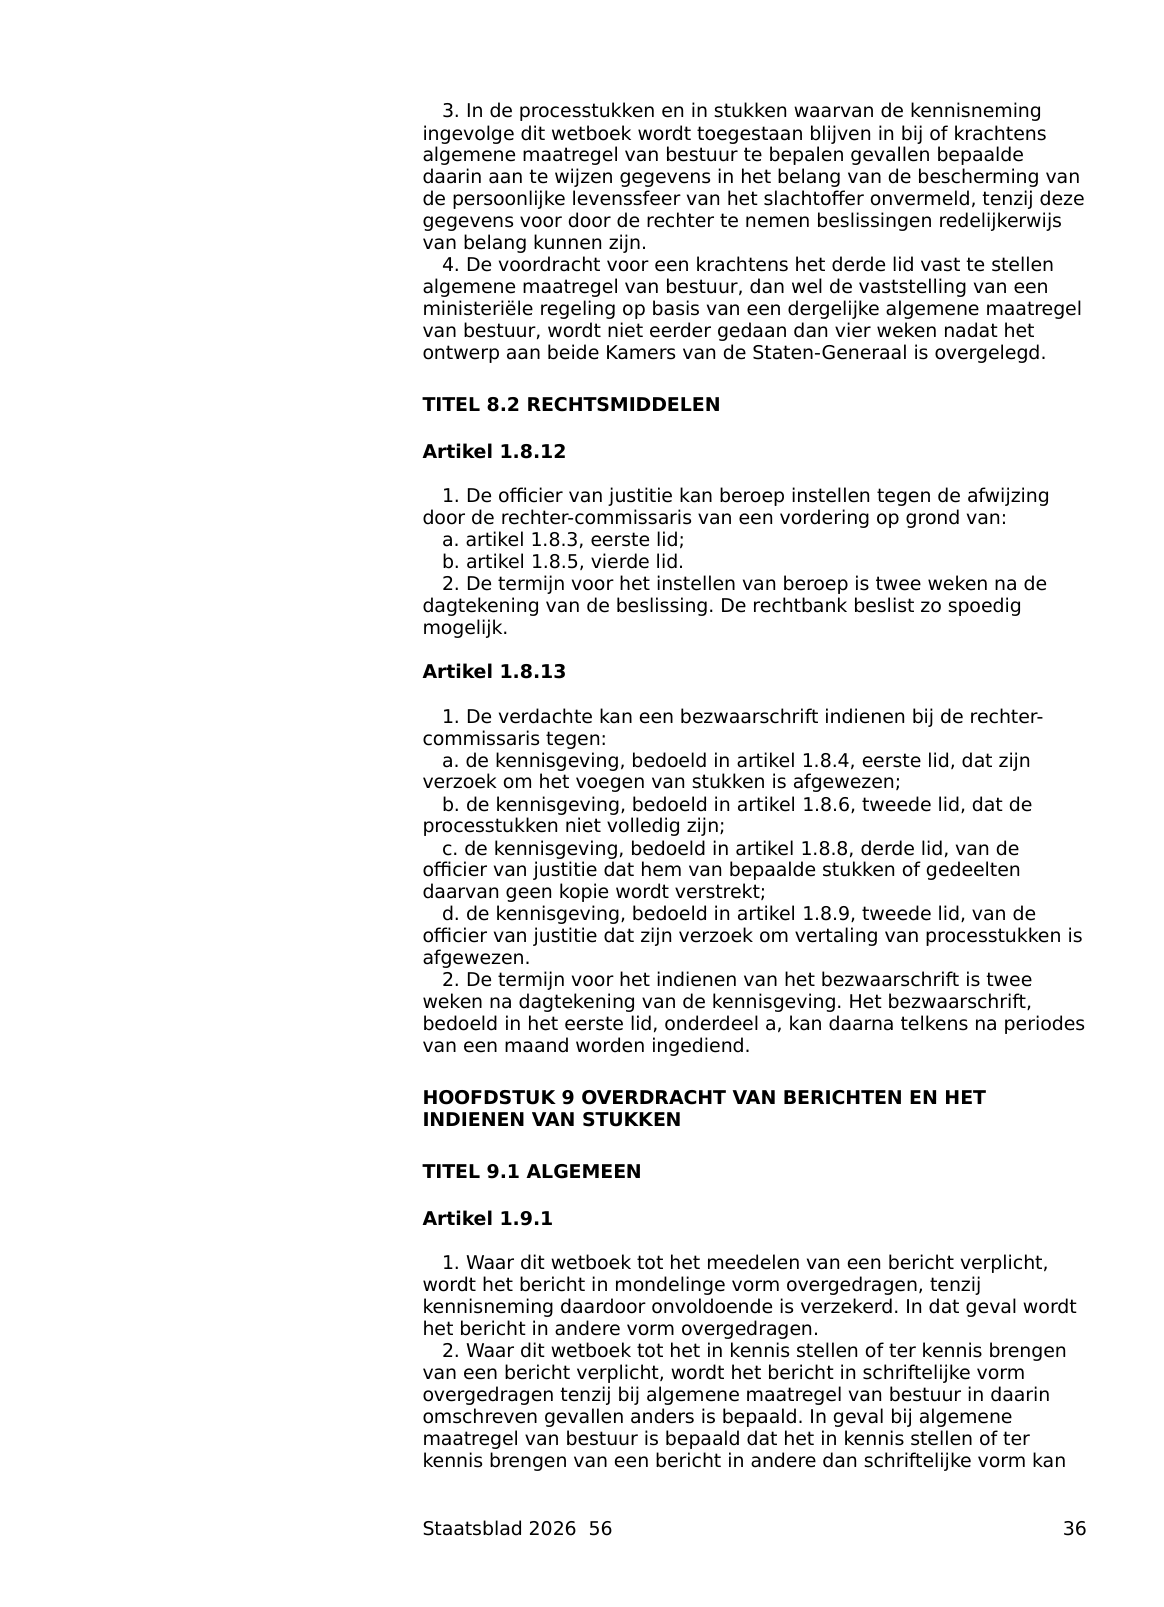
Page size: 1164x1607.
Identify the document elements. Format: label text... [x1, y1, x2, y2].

text b. artikel 1.8.5, vierde lid. [422, 551, 1087, 573]
subtitle Artikel 1.8.13 [422, 661, 1087, 683]
text 2. Waar dit wetboek tot het in kennis stellen of ter kennis brengen van een bericht verplicht, wordt het bericht in schriftelijke vorm overgedragen tenzij bij algemene maatregel van bestuur in daarin omschreven gevallen anders is bepaald. In geval bij algemene maatregel van bestuur is bepaald dat het in kennis stellen of ter kennis brengen van een bericht in andere dan schriftelijke vorm kan [422, 1340, 1087, 1472]
text 1. Waar dit wetboek tot het meedelen van een bericht verplicht, wordt het bericht in mondelinge vorm overgedragen, tenzij kennisneming daardoor onvoldoende is verzekerd. In dat geval wordt het bericht in andere vorm overgedragen. [422, 1252, 1087, 1340]
text c. de kennisgeving, bedoeld in artikel 1.8.8, derde lid, van de officier van justitie dat hem van bepaalde stukken of gedeelten daarvan geen kopie wordt verstrekt; [422, 837, 1087, 903]
text b. de kennisgeving, bedoeld in artikel 1.8.6, tweede lid, dat de processtukken niet volledig zijn; [422, 793, 1087, 837]
text d. de kennisgeving, bedoeld in artikel 1.8.9, tweede lid, van de officier van justitie dat zijn verzoek om vertaling van processtukken is afgewezen. [422, 903, 1087, 969]
text 2. De termijn voor het indienen van het bezwaarschrift is twee weken na dagtekening van de kennisgeving. Het bezwaarschrift, bedoeld in het eerste lid, onderdeel a, kan daarna telkens na periodes van een maand worden ingediend. [422, 969, 1087, 1057]
text 1. De officier van justitie kan beroep instellen tegen de afwijzing door de rechter-commissaris van een vordering op grond van: [422, 485, 1087, 529]
text 3. In de processtukken en in stukken waarvan de kennisneming ingevolge dit wetboek wordt toegestaan blijven in bij of krachtens algemene maatregel van bestuur te bepalen gevallen bepaalde daarin aan te wijzen gegevens in het belang van de bescherming van de persoonlijke levenssfeer van het slachtoffer onvermeld, tenzij deze gegevens voor door de rechter te nemen beslissingen redelijkerwijs van belang kunnen zijn. [422, 100, 1087, 254]
text a. de kennisgeving, bedoeld in artikel 1.8.4, eerste lid, dat zijn verzoek om het voegen van stukken is afgewezen; [422, 749, 1087, 793]
subtitle HOOFDSTUK 9 OVERDRACHT VAN BERICHTEN EN HET INDIENEN VAN STUKKEN [422, 1087, 1087, 1131]
subtitle Artikel 1.9.1 [422, 1208, 1087, 1230]
subtitle Artikel 1.8.12 [422, 441, 1087, 463]
subtitle TITEL 9.1 ALGEMEEN [422, 1161, 1087, 1183]
subtitle TITEL 8.2 RECHTSMIDDELEN [422, 394, 1087, 416]
text a. artikel 1.8.3, eerste lid; [422, 529, 1087, 551]
text 2. De termijn voor het instellen van beroep is twee weken na de dagtekening van de beslissing. De rechtbank beslist zo spoedig mogelijk. [422, 573, 1087, 639]
text 1. De verdachte kan een bezwaarschrift indienen bij de rechter-commissaris tegen: [422, 706, 1087, 749]
text 4. De voordracht voor een krachtens het derde lid vast te stellen algemene maatregel van bestuur, dan wel de vaststelling van een ministeriële regeling op basis van een dergelijke algemene maatregel van bestuur, wordt niet eerder gedaan dan vier weken nadat het ontwerp aan beide Kamers van de Staten-Generaal is overgelegd. [422, 254, 1087, 364]
